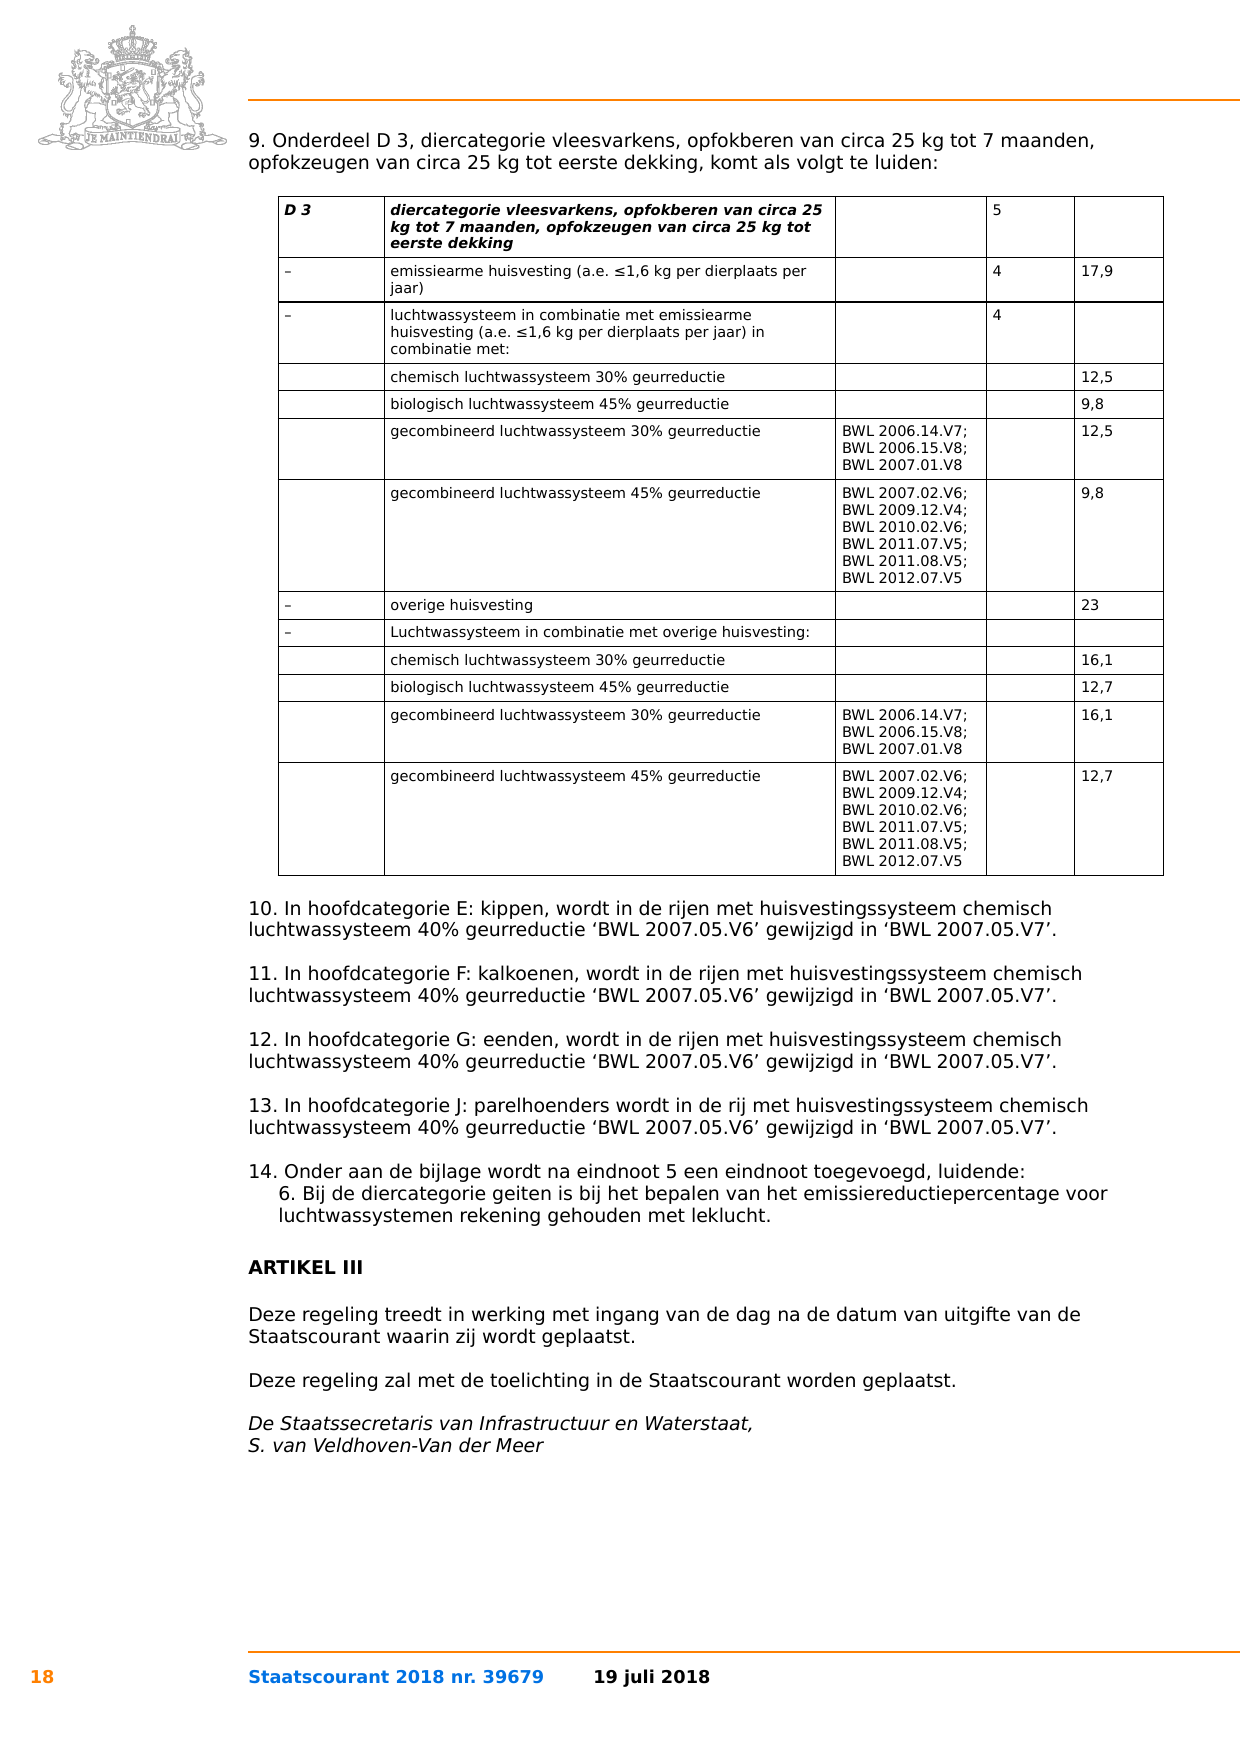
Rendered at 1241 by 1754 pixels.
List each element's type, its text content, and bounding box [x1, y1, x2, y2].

table_cell [987, 419, 1074, 479]
table_cell [987, 763, 1074, 874]
text De Staatssecretaris van Infrastructuur en Waterstaat, S. van Veldhoven-Van der Meer [248, 1413, 1163, 1457]
table_cell 23 [1075, 592, 1163, 619]
table_header [1075, 197, 1163, 257]
text 11. In hoofdcategorie F: kalkoenen, wordt in de rijen met huisvestingssysteem chemisch luchtwassysteem 40% geurreductie ‘BWL 2007.05.V6’ gewijzigd in ‘BWL 2007.05.V7’. [248, 963, 1163, 1007]
table_cell [836, 303, 986, 363]
table_cell BWL 2007.02.V6; BWL 2009.12.V4; BWL 2010.02.V6; BWL 2011.07.V5; BWL 2011.08.V5; BWL 2012.07.V5 [836, 480, 986, 591]
table_cell BWL 2006.14.V7; BWL 2006.15.V8; BWL 2007.01.V8 [836, 702, 986, 762]
table_cell [279, 480, 384, 591]
table_cell 12,5 [1075, 364, 1163, 390]
table_cell 9,8 [1075, 391, 1163, 418]
table_cell [279, 675, 384, 701]
table_cell luchtwassysteem in combinatie met emissiearme huisvesting (a.e. ≤1,6 kg per dierplaats per jaar) in combinatie met: [385, 303, 835, 363]
table_cell [1075, 303, 1163, 363]
table_cell – [279, 620, 384, 646]
table_cell [836, 364, 986, 390]
table_cell [279, 647, 384, 673]
table_header [836, 197, 986, 257]
table_cell 12,7 [1075, 763, 1163, 874]
table_cell gecombineerd luchtwassysteem 30% geurreductie [385, 702, 835, 762]
table_cell gecombineerd luchtwassysteem 45% geurreductie [385, 763, 835, 874]
table_cell [987, 647, 1074, 673]
text 14. Onder aan de bijlage wordt na eindnoot 5 een eindnoot toegevoegd, luidende: [248, 1161, 1163, 1183]
picture [38, 25, 227, 150]
table_cell [836, 592, 986, 619]
table_cell BWL 2007.02.V6; BWL 2009.12.V4; BWL 2010.02.V6; BWL 2011.07.V5; BWL 2011.08.V5; BWL 2012.07.V5 [836, 763, 986, 874]
table_cell 12,5 [1075, 419, 1163, 479]
table_cell 17,9 [1075, 258, 1163, 301]
table_cell biologisch luchtwassysteem 45% geurreductie [385, 675, 835, 701]
table_cell – [279, 303, 384, 363]
table_cell 9,8 [1075, 480, 1163, 591]
table_cell – [279, 258, 384, 301]
table_header D 3 [279, 197, 384, 257]
table_cell [987, 364, 1074, 390]
table_cell [836, 258, 986, 301]
table_header 5 [987, 197, 1074, 257]
text 13. In hoofdcategorie J: parelhoenders wordt in de rij met huisvestingssysteem chemisch luchtwassysteem 40% geurreductie ‘BWL 2007.05.V6’ gewijzigd in ‘BWL 2007.05.V7’. [248, 1095, 1163, 1139]
table_cell [836, 675, 986, 701]
text 6. Bij de diercategorie geiten is bij het bepalen van het emissiereductiepercentage voor luchtwassystemen rekening gehouden met leklucht. [278, 1183, 1163, 1227]
table_cell [987, 675, 1074, 701]
table_cell [836, 391, 986, 418]
table_cell biologisch luchtwassysteem 45% geurreductie [385, 391, 835, 418]
table_cell [987, 480, 1074, 591]
text 9. Onderdeel D 3, diercategorie vleesvarkens, opfokberen van circa 25 kg tot 7 maanden, opfokzeugen van circa 25 kg tot eerste dekking, komt als volgt te luiden: [248, 130, 1163, 174]
table_cell 16,1 [1075, 702, 1163, 762]
table_cell 4 [987, 303, 1074, 363]
table_cell emissiearme huisvesting (a.e. ≤1,6 kg per dierplaats per jaar) [385, 258, 835, 301]
table_cell 16,1 [1075, 647, 1163, 673]
subtitle ARTIKEL III [248, 1257, 1163, 1279]
table_cell [279, 391, 384, 418]
table_cell BWL 2006.14.V7; BWL 2006.15.V8; BWL 2007.01.V8 [836, 419, 986, 479]
table_cell 12,7 [1075, 675, 1163, 701]
table_cell overige huisvesting [385, 592, 835, 619]
table_cell [836, 620, 986, 646]
table_cell [987, 702, 1074, 762]
table_cell [279, 763, 384, 874]
table_cell [987, 391, 1074, 418]
table_cell chemisch luchtwassysteem 30% geurreductie [385, 364, 835, 390]
table_cell – [279, 592, 384, 619]
table_cell [987, 620, 1074, 646]
table_cell [279, 364, 384, 390]
table_cell chemisch luchtwassysteem 30% geurreductie [385, 647, 835, 673]
text Deze regeling treedt in werking met ingang van de dag na de datum van uitgifte van de Staatscourant waarin zij wordt geplaatst. [248, 1304, 1163, 1348]
text 10. In hoofdcategorie E: kippen, wordt in de rijen met huisvestingssysteem chemisch luchtwassysteem 40% geurreductie ‘BWL 2007.05.V6’ gewijzigd in ‘BWL 2007.05.V7’. [248, 897, 1163, 941]
table_cell Luchtwassysteem in combinatie met overige huisvesting: [385, 620, 835, 646]
table_cell [279, 419, 384, 479]
table_cell 4 [987, 258, 1074, 301]
table_cell [836, 647, 986, 673]
table_cell [987, 592, 1074, 619]
table_cell gecombineerd luchtwassysteem 30% geurreductie [385, 419, 835, 479]
table_cell gecombineerd luchtwassysteem 45% geurreductie [385, 480, 835, 591]
table_cell [1075, 620, 1163, 646]
table_header diercategorie vleesvarkens, opfokberen van circa 25 kg tot 7 maanden, opfokzeugen van circa 25 kg tot eerste dekking [385, 197, 835, 257]
table_cell [279, 702, 384, 762]
text 12. In hoofdcategorie G: eenden, wordt in de rijen met huisvestingssysteem chemisch luchtwassysteem 40% geurreductie ‘BWL 2007.05.V6’ gewijzigd in ‘BWL 2007.05.V7’. [248, 1029, 1163, 1073]
text Deze regeling zal met de toelichting in de Staatscourant worden geplaatst. [248, 1369, 1163, 1391]
